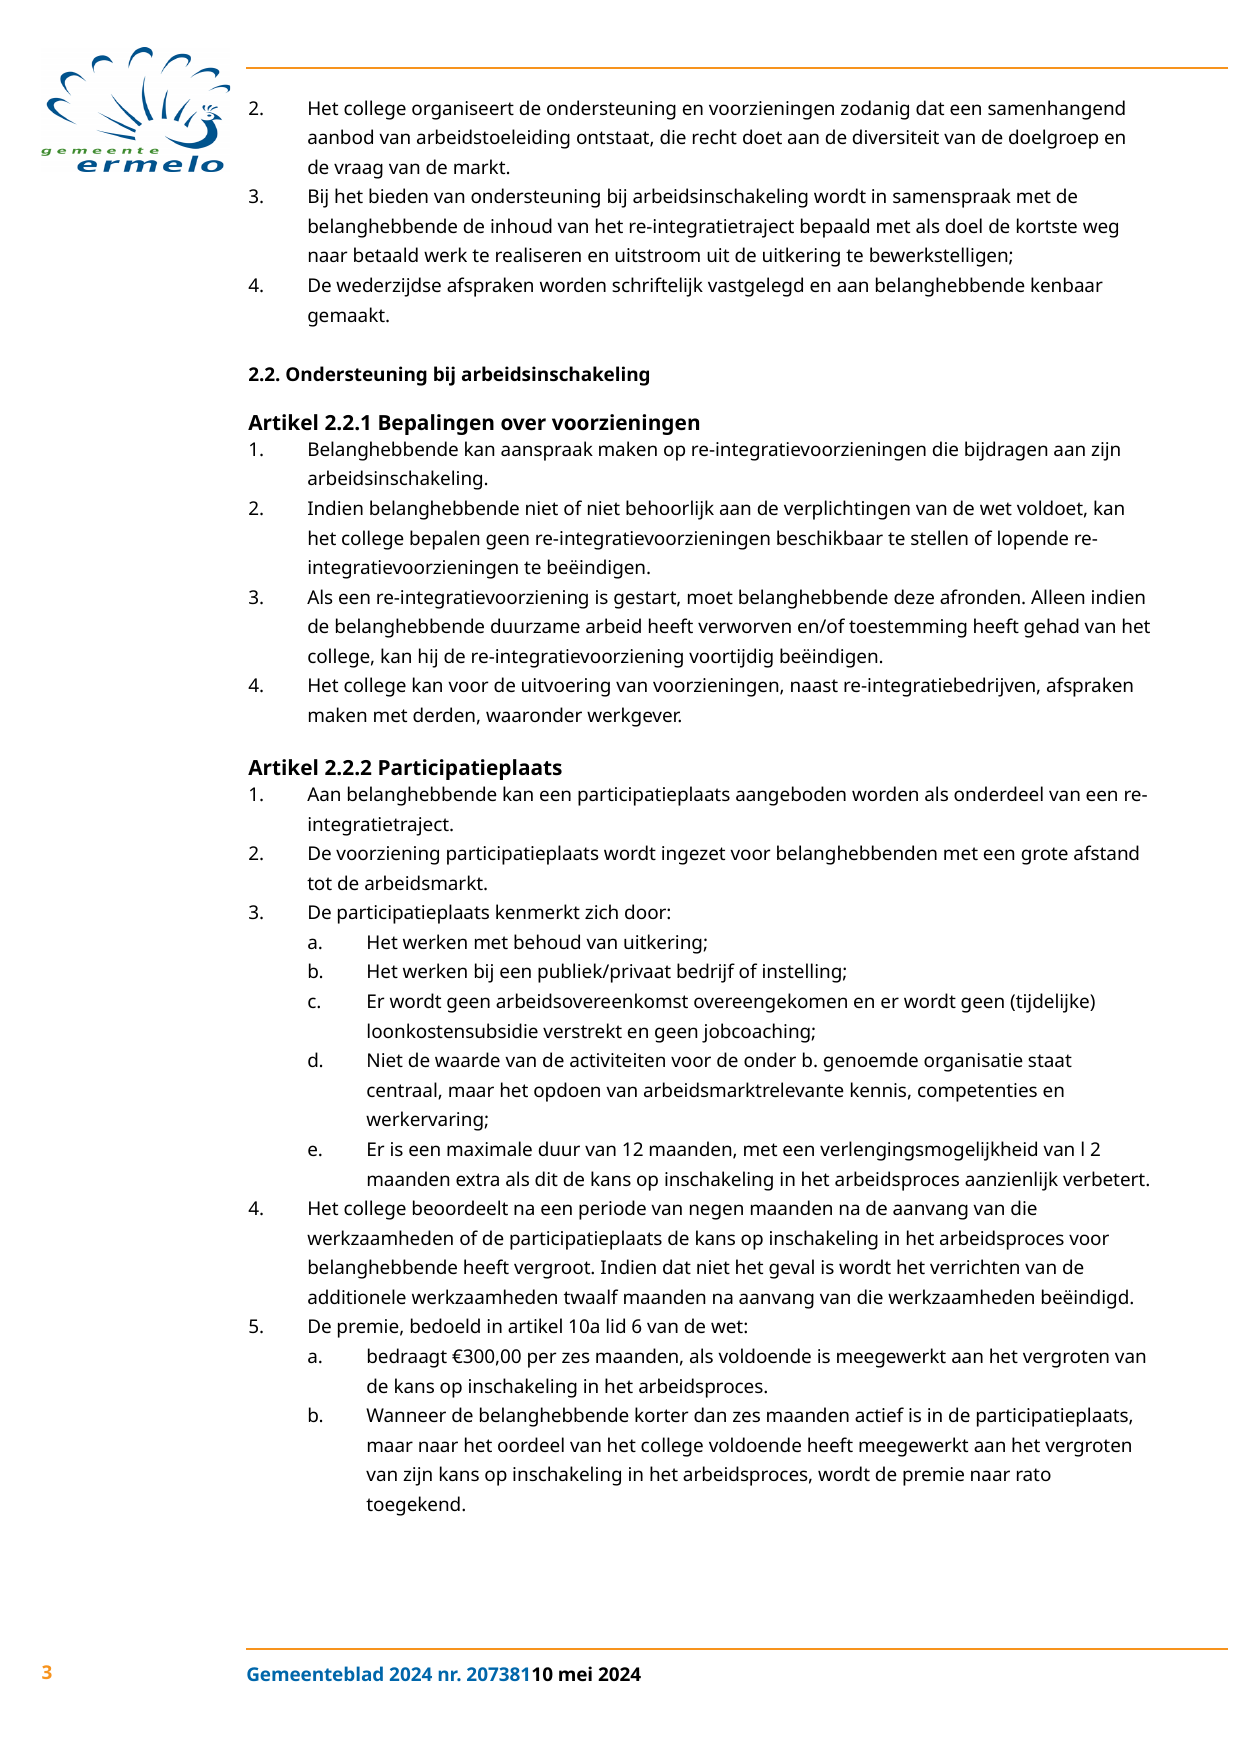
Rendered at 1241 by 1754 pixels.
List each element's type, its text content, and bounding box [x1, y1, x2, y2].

picture [41, 47, 231, 172]
list Er wordt geen arbeidsovereenkomst overeengekomen en er wordt geen (tijdelijke) loonkostensubsidie verstrekt en geen jobcoaching; [307, 988, 1152, 1043]
list Niet de waarde van de activiteiten voor de onder b. genoemde organisatie staat centraal, maar het opdoen van arbeidsmarktrelevante kennis, competenties en werkervaring; [307, 1047, 1152, 1132]
list De wederzijdse afspraken worden schriftelijk vastgelegd en aan belanghebbende kenbaar gemaakt. [248, 272, 1152, 328]
list De premie, bedoeld in artikel 10a lid 6 van de wet: [248, 1314, 1152, 1339]
list Belanghebbende kan aanspraak maken op re-integratievoorzieningen die bijdragen aan zijn arbeidsinschakeling. [248, 436, 1152, 491]
list De voorziening participatieplaats wordt ingezet voor belanghebbenden met een grote afstand tot de arbeidsmarkt. [248, 840, 1152, 896]
list Het werken met behoud van uitkering; [307, 929, 1152, 955]
list Het werken bij een publiek/privaat bedrijf of instelling; [307, 959, 1152, 984]
list Bij het bieden van ondersteuning bij arbeidsinschakeling wordt in samenspraak met de belanghebbende de inhoud van het re-integratietraject bepaald met als doel de kortste weg naar betaald werk te realiseren en uitstroom uit de uitkering te bewerkstelligen; [248, 183, 1152, 268]
list Het college beoordeelt na een periode van negen maanden na de aanvang van die werkzaamheden of de participatieplaats de kans op inschakeling in het arbeidsproces voor belanghebbende heeft vergroot. Indien dat niet het geval is wordt het verrichten van de additionele werkzaamheden twaalf maanden na aanvang van die werkzaamheden beëindigd. [248, 1195, 1152, 1310]
list Het college kan voor de uitvoering van voorzieningen, naast re-integratiebedrijven, afspraken maken met derden, waaronder werkgever. [248, 673, 1152, 728]
list Als een re-integratievoorziening is gestart, moet belanghebbende deze afronden. Alleen indien de belanghebbende duurzame arbeid heeft verworven en/of toestemming heeft gehad van het college, kan hij de re-integratievoorziening voortijdig beëindigen. [248, 584, 1152, 669]
list De participatieplaats kenmerkt zich door: [248, 899, 1152, 925]
list bedraagt €300,00 per zes maanden, als voldoende is meegewerkt aan het vergroten van de kans op inschakeling in het arbeidsproces. [307, 1343, 1152, 1398]
list Indien belanghebbende niet of niet behoorlijk aan de verplichtingen van de wet voldoet, kan het college bepalen geen re-integratievoorzieningen beschikbaar te stellen of lopende re-integratievoorzieningen te beëindigen. [248, 495, 1152, 580]
list Aan belanghebbende kan een participatieplaats aangeboden worden als onderdeel van een re-integratietraject. [248, 781, 1152, 836]
text Artikel 2.2.1 Bepalingen over voorzieningen [248, 408, 1152, 436]
list Wanneer de belanghebbende korter dan zes maanden actief is in de participatieplaats, maar naar het oordeel van het college voldoende heeft meegewerkt aan het vergroten van zijn kans op inschakeling in het arbeidsproces, wordt de premie naar rato toegekend. [307, 1402, 1152, 1517]
text Artikel 2.2.2 Participatieplaats [248, 753, 1152, 781]
list Het college organiseert de ondersteuning en voorzieningen zodanig dat een samenhangend aanbod van arbeidstoeleiding ontstaat, die recht doet aan de diversiteit van de doelgroep en de vraag van de markt. [248, 95, 1152, 180]
list Er is een maximale duur van 12 maanden, met een verlengingsmogelijkheid van l 2 maanden extra als dit de kans op inschakeling in het arbeidsproces aanzienlijk verbetert. [307, 1136, 1152, 1191]
text 2.2. Ondersteuning bij arbeidsinschakeling [248, 361, 1152, 387]
